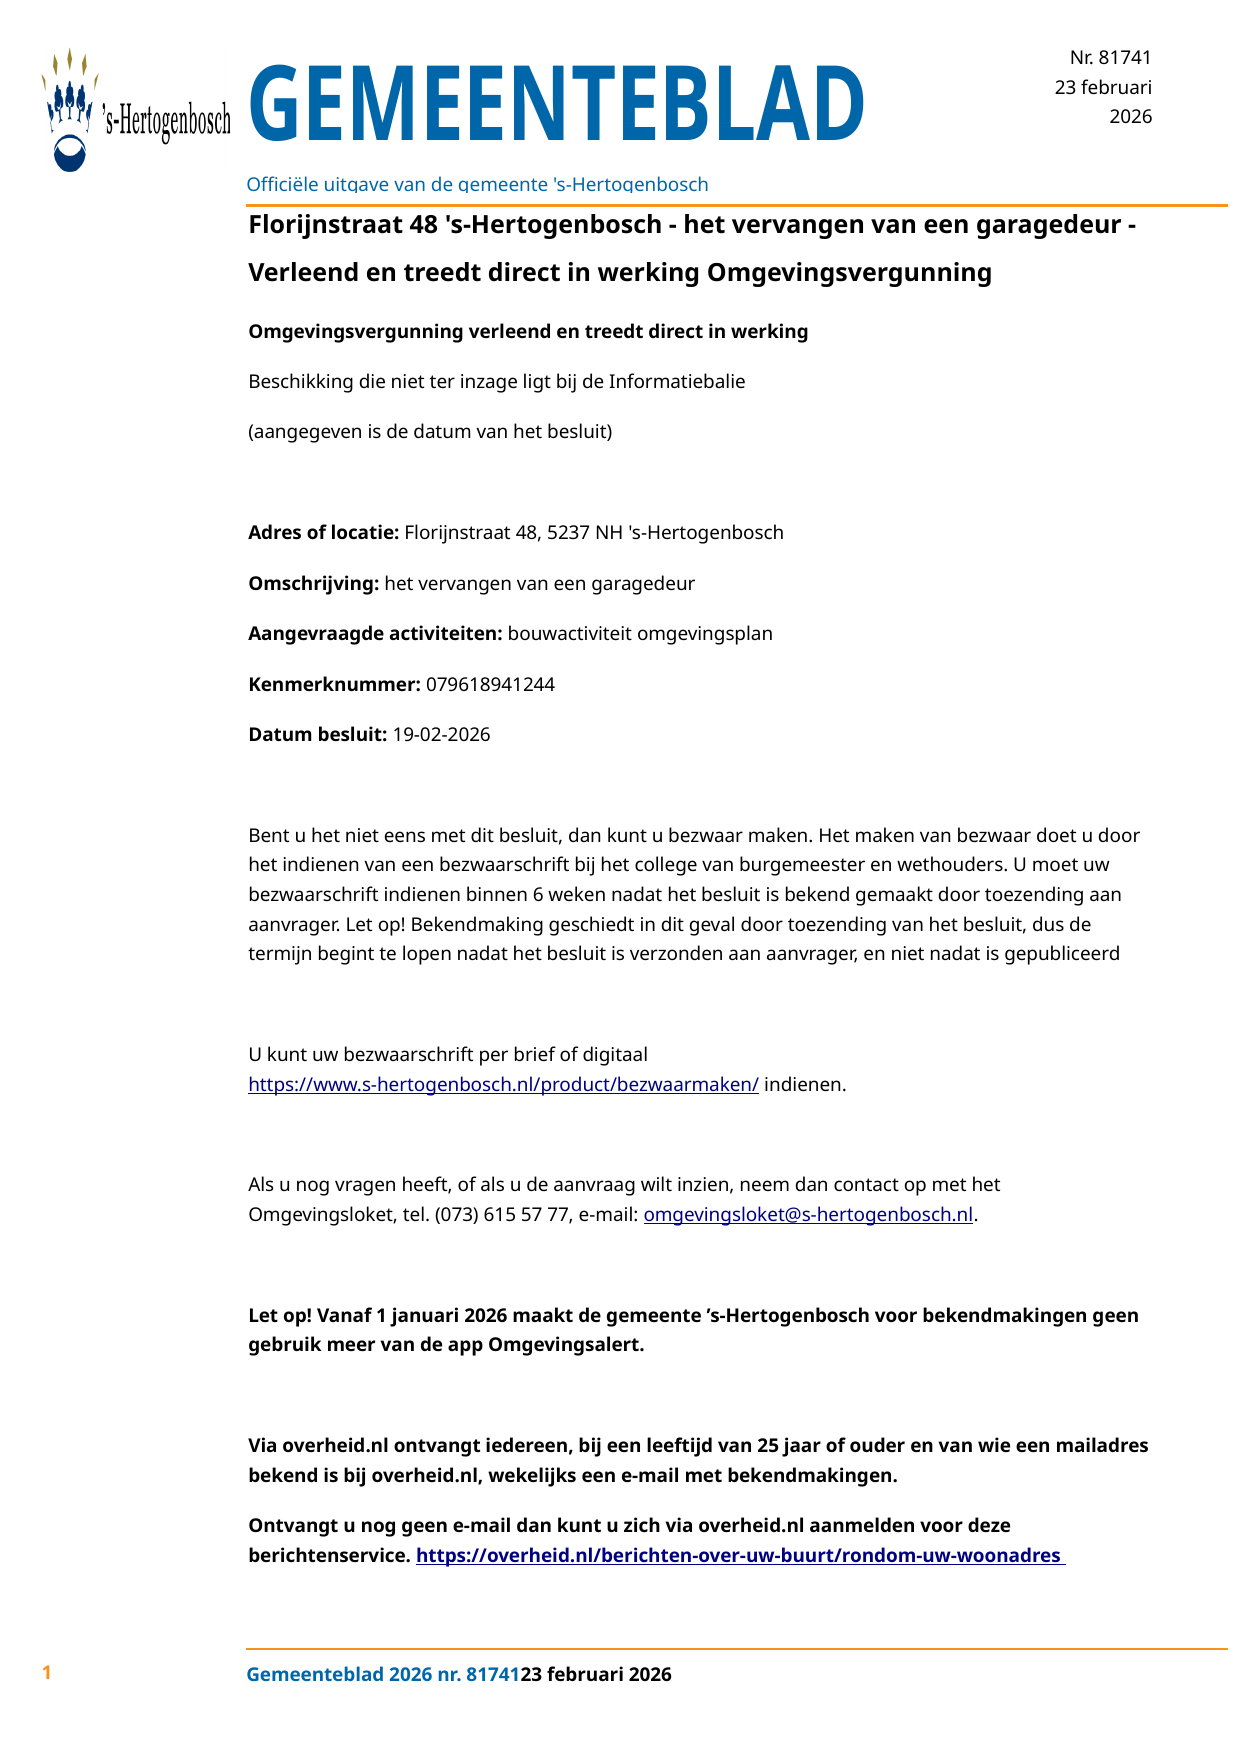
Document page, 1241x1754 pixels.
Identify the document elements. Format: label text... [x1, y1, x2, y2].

text Datum besluit: 19-02-2026 [248, 721, 1152, 747]
text Let op! Vanaf 1 januari 2026 maakt de gemeente ’s-Hertogenbosch voor bekendmakingen geen gebruik meer van de app Omgevingsalert. [248, 1302, 1152, 1357]
text Aangevraagde activiteiten: bouwactiviteit omgevingsplan [248, 620, 1152, 646]
text Via overheid.nl ontvangt iedereen, bij een leeftijd van 25 jaar of ouder en van wie een mailadres bekend is bij overheid.nl, wekelijks een e-mail met bekendmakingen. [248, 1432, 1152, 1488]
text Ontvangt u nog geen e-mail dan kunt u zich via overheid.nl aanmelden voor deze berichtenservice. https://overheid.nl/berichten-over-uw-buurt/rondom-uw-woonadres [248, 1512, 1152, 1568]
text Kenmerknummer: 079618941244 [248, 671, 1152, 697]
picture [41, 47, 231, 172]
text Omgevingsvergunning verleend en treedt direct in werking [248, 318, 1152, 344]
text Bent u het niet eens met dit besluit, dan kunt u bezwaar maken. Het maken van bezwaar doet u door het indienen van een bezwaarschrift bij het college van burgemeester en wethouders. U moet uw bezwaarschrift indienen binnen 6 weken nadat het besluit is bekend gemaakt door toezending aan aanvrager. Let op! Bekendmaking geschiedt in dit geval door toezending van het besluit, dus de termijn begint te lopen nadat het besluit is verzonden aan aanvrager, en niet nadat is gepubliceerd [248, 822, 1152, 966]
text Omschrijving: het vervangen van een garagedeur [248, 570, 1152, 596]
text U kunt uw bezwaarschrift per brief of digitaal https://www.s-hertogenbosch.nl/product/bezwaarmaken/ indienen. [248, 1041, 1152, 1097]
text Adres of locatie: Florijnstraat 48, 5237 NH 's-Hertogenbosch [248, 519, 1152, 545]
text Beschikking die niet ter inzage ligt bij de Informatiebalie [248, 368, 1152, 394]
text Florijnstraat 48 's-Hertogenbosch - het vervangen van een garagedeur - Verleend en treedt direct in werking Omgevingsvergunning [248, 207, 1152, 288]
text Als u nog vragen heeft, of als u de aanvraag wilt inzien, neem dan contact op met het Omgevingsloket, tel. (073) 615 57 77, e-mail: omgevingsloket@s-hertogenbosch.nl. [248, 1172, 1152, 1227]
text (aangegeven is de datum van het besluit) [248, 419, 1152, 444]
